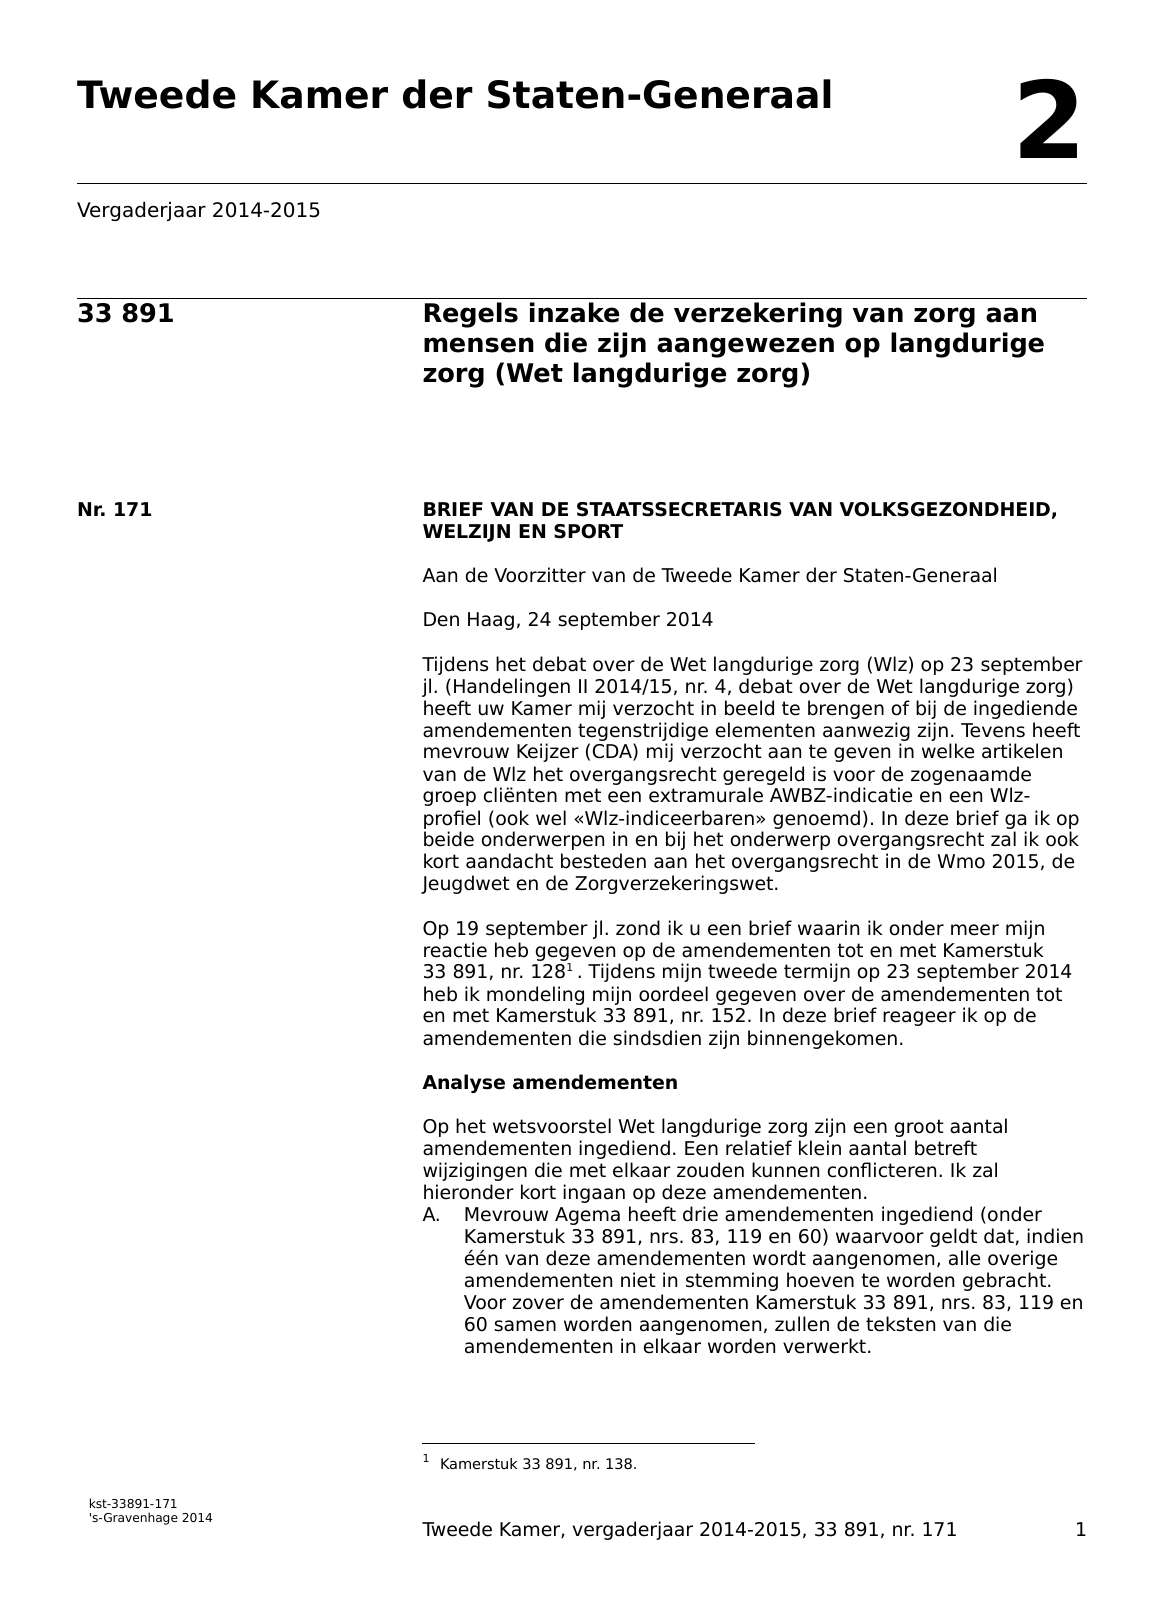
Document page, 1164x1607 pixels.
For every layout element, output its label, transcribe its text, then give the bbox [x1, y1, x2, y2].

text 's-Gravenhage 2014 [88, 1511, 323, 1525]
text Den Haag, 24 september 2014 [422, 609, 1087, 631]
subtitle Nr. 171 BRIEF VAN DE STAATSSECRETARIS VAN VOLKSGEZONDHEID, WELZIJN EN SPORT [77, 499, 1087, 543]
text Tijdens het debat over de Wet langdurige zorg (Wlz) op 23 september jl. (Handelingen II 2014/15, nr. 4, debat over de Wet langdurige zorg) heeft uw Kamer mij verzocht in beeld te brengen of bij de ingediende amendementen tegenstrijdige elementen aanwezig zijn. Tevens heeft mevrouw Keijzer (CDA) mij verzocht aan te geven in welke artikelen van de Wlz het overgangsrecht geregeld is voor de zogenaamde groep cliënten met een extramurale AWBZ-indicatie en een Wlz-profiel (ook wel «Wlz-indiceerbaren» genoemd). In deze brief ga ik op beide onderwerpen in en bij het onderwerp overgangsrecht zal ik ook kort aandacht besteden aan het overgangsrecht in de Wmo 2015, de Jeugdwet en de Zorgverzekeringswet. [422, 653, 1087, 895]
text Aan de Voorzitter van de Tweede Kamer der Staten-Generaal [422, 565, 1087, 587]
table_cell Vergaderjaar 2014-2015 [77, 184, 1087, 298]
subtitle 33 891 Regels inzake de verzekering van zorg aan mensen die zijn aangewezen op langdurige zorg (Wet langdurige zorg) [77, 299, 1087, 388]
subtitle Analyse amendementen [422, 1072, 1087, 1093]
table_header 2 [886, 59, 1087, 183]
text Op het wetsvoorstel Wet langdurige zorg zijn een groot aantal amendementen ingediend. Een relatief klein aantal betreft wijzigingen die met elkaar zouden kunnen conflicteren. Ik zal hieronder kort ingaan op deze amendementen. [422, 1116, 1087, 1204]
text A. Mevrouw Agema heeft drie amendementen ingediend (onder Kamerstuk 33 891, nrs. 83, 119 en 60) waarvoor geldt dat, indien één van deze amendementen wordt aangenomen, alle overige amendementen niet in stemming hoeven te worden gebracht. Voor zover de amendementen Kamerstuk 33 891, nrs. 83, 119 en 60 samen worden aangenomen, zullen de teksten van die amendementen in elkaar worden verwerkt. [422, 1204, 1087, 1357]
text Op 19 september jl. zond ik u een brief waarin ik onder meer mijn reactie heb gegeven op de amendementen tot en met Kamerstuk 33 891, nr. 128. Tijdens mijn tweede termijn op 23 september 2014 heb ik mondeling mijn oordeel gegeven over de amendementen tot en met Kamerstuk 33 891, nr. 152. In deze brief reageer ik op de amendementen die sindsdien zijn binnengekomen. [422, 917, 1087, 1049]
text kst-33891-171 [88, 1497, 323, 1511]
table_header Tweede Kamer der Staten-Generaal [77, 59, 886, 183]
text Kamerstuk 33 891, nr. 138. [422, 1452, 1087, 1474]
